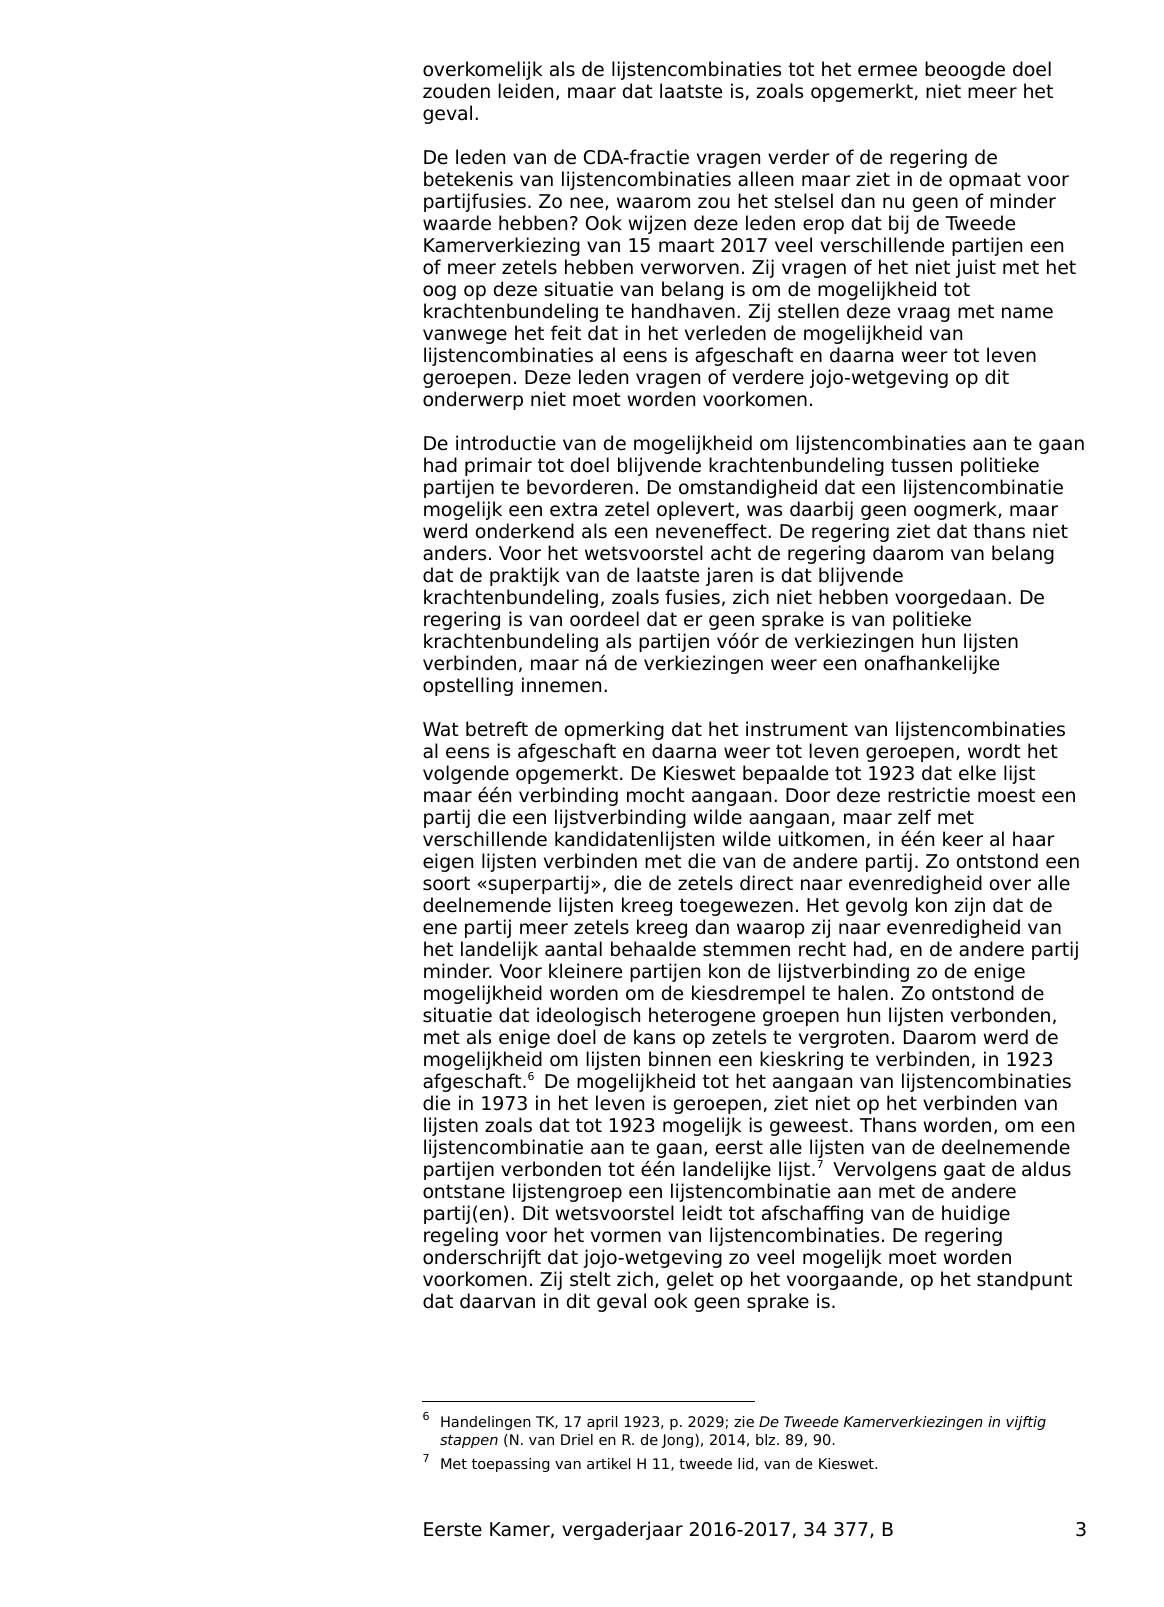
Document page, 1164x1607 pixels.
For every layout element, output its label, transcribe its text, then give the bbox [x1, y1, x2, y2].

text De leden van de CDA-fractie vragen verder of de regering de betekenis van lijstencombinaties alleen maar ziet in de opmaat voor partijfusies. Zo nee, waarom zou het stelsel dan nu geen of minder waarde hebben? Ook wijzen deze leden erop dat bij de Tweede Kamerverkiezing van 15 maart 2017 veel verschillende partijen een of meer zetels hebben verworven. Zij vragen of het niet juist met het oog op deze situatie van belang is om de mogelijkheid tot krachtenbundeling te handhaven. Zij stellen deze vraag met name vanwege het feit dat in het verleden de mogelijkheid van lijstencombinaties al eens is afgeschaft en daarna weer tot leven geroepen. Deze leden vragen of verdere jojo-wetgeving op dit onderwerp niet moet worden voorkomen. [422, 147, 1087, 411]
text overkomelijk als de lijstencombinaties tot het ermee beoogde doel zouden leiden, maar dat laatste is, zoals opgemerkt, niet meer het geval. [422, 59, 1087, 125]
text De introductie van de mogelijkheid om lijstencombinaties aan te gaan had primair tot doel blijvende krachtenbundeling tussen politieke partijen te bevorderen. De omstandigheid dat een lijstencombinatie mogelijk een extra zetel oplevert, was daarbij geen oogmerk, maar werd onderkend als een neveneffect. De regering ziet dat thans niet anders. Voor het wetsvoorstel acht de regering daarom van belang dat de praktijk van de laatste jaren is dat blijvende krachtenbundeling, zoals fusies, zich niet hebben voorgedaan. De regering is van oordeel dat er geen sprake is van politieke krachtenbundeling als partijen vóór de verkiezingen hun lijsten verbinden, maar ná de verkiezingen weer een onafhankelijke opstelling innemen. [422, 433, 1087, 697]
text Handelingen TK, 17 april 1923, p. 2029; zie De Tweede Kamerverkiezingen in vijftig stappen (N. van Driel en R. de Jong), 2014, blz. 89, 90. [422, 1410, 1087, 1449]
text Met toepassing van artikel H 11, tweede lid, van de Kieswet. [422, 1452, 1087, 1474]
text Wat betreft de opmerking dat het instrument van lijstencombinaties al eens is afgeschaft en daarna weer tot leven geroepen, wordt het volgende opgemerkt. De Kieswet bepaalde tot 1923 dat elke lijst maar één verbinding mocht aangaan. Door deze restrictie moest een partij die een lijstverbinding wilde aangaan, maar zelf met verschillende kandidatenlijsten wilde uitkomen, in één keer al haar eigen lijsten verbinden met die van de andere partij. Zo ontstond een soort «superpartij», die de zetels direct naar evenredigheid over alle deelnemende lijsten kreeg toegewezen. Het gevolg kon zijn dat de ene partij meer zetels kreeg dan waarop zij naar evenredigheid van het landelijk aantal behaalde stemmen recht had, en de andere partij minder. Voor kleinere partijen kon de lijstverbinding zo de enige mogelijkheid worden om de kiesdrempel te halen. Zo ontstond de situatie dat ideologisch heterogene groepen hun lijsten verbonden, met als enige doel de kans op zetels te vergroten. Daarom werd de mogelijkheid om lijsten binnen een kieskring te verbinden, in 1923 afgeschaft. De mogelijkheid tot het aangaan van lijstencombinaties die in 1973 in het leven is geroepen, ziet niet op het verbinden van lijsten zoals dat tot 1923 mogelijk is geweest. Thans worden, om een lijstencombinatie aan te gaan, eerst alle lijsten van de deelnemende partijen verbonden tot één landelijke lijst. Vervolgens gaat de aldus ontstane lijstengroep een lijstencombinatie aan met de andere partij(en). Dit wetsvoorstel leidt tot afschaffing van de huidige regeling voor het vormen van lijstencombinaties. De regering onderschrijft dat jojo-wetgeving zo veel mogelijk moet worden voorkomen. Zij stelt zich, gelet op het voorgaande, op het standpunt dat daarvan in dit geval ook geen sprake is. [422, 719, 1087, 1312]
